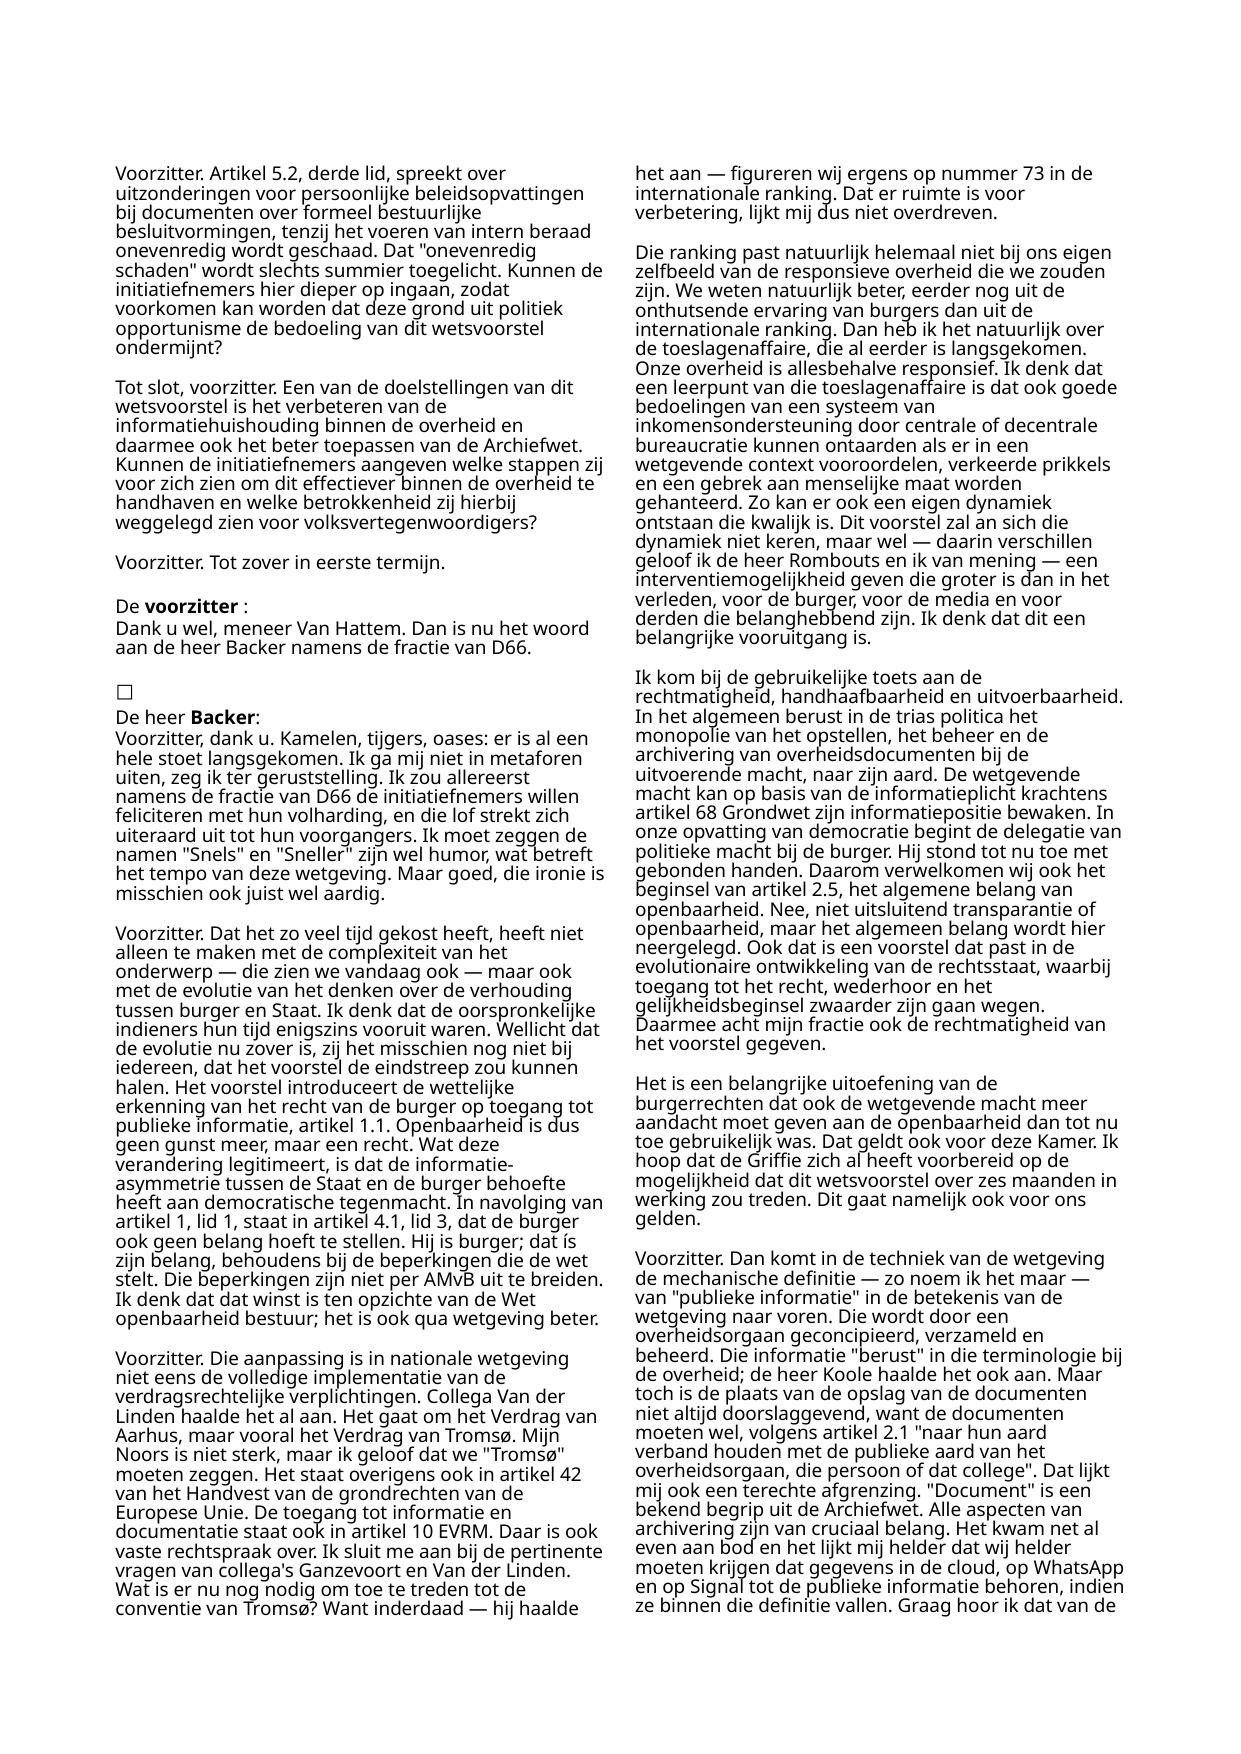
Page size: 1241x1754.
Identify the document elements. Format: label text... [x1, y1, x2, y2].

text Die ranking past natuurlijk helemaal niet bij ons eigen zelfbeeld van de responsieve overheid die we zouden zijn. We weten natuurlijk beter, eerder nog uit de onthutsende ervaring van burgers dan uit de internationale ranking. Dan heb ik het natuurlijk over de toeslagenaffaire, die al eerder is langsgekomen. Onze overheid is allesbehalve responsief. Ik denk dat een leerpunt van die toeslagenaffaire is dat ook goede bedoelingen van een systeem van inkomensondersteuning door centrale of decentrale bureaucratie kunnen ontaarden als er in een wetgevende context vooroordelen, verkeerde prikkels en een gebrek aan menselijke maat worden gehanteerd. Zo kan er ook een eigen dynamiek ontstaan die kwalijk is. Dit voorstel zal an sich die dynamiek niet keren, maar wel — daarin verschillen geloof ik de heer Rombouts en ik van mening — een interventiemogelijkheid geven die groter is dan in het verleden, voor de burger, voor de media en voor derden die belanghebbend zijn. Ik denk dat dit een belangrijke vooruitgang is. [635, 244, 1125, 648]
text Dank u wel, meneer Van Hattem. Dan is nu het woord aan de heer Backer namens de fractie van D66. [115, 619, 605, 658]
text Voorzitter. Artikel 5.2, derde lid, spreekt over uitzonderingen voor persoonlijke beleidsopvattingen bij documenten over formeel bestuurlijke besluitvormingen, tenzij het voeren van intern beraad onevenredig wordt geschaad. Dat "onevenredig schaden" wordt slechts summier toegelicht. Kunnen de initiatiefnemers hier dieper op ingaan, zodat voorkomen kan worden dat deze grond uit politiek opportunisme de bedoeling van dit wetsvoorstel ondermijnt? [115, 165, 605, 358]
text ⬜ [115, 679, 605, 704]
text De heer Backer: [115, 704, 605, 730]
text Het is een belangrijke uitoefening van de burgerrechten dat ook de wetgevende macht meer aandacht moet geven aan de openbaarheid dan tot nu toe gebruikelijk was. Dat geldt ook voor deze Kamer. Ik hoop dat de Griffie zich al heeft voorbereid op de mogelijkheid dat dit wetsvoorstel over zes maanden in werking zou treden. Dit gaat namelijk ook voor ons gelden. [635, 1075, 1125, 1229]
text Voorzitter. Dat het zo veel tijd gekost heeft, heeft niet alleen te maken met de complexiteit van het onderwerp — die zien we vandaag ook — maar ook met de evolutie van het denken over de verhouding tussen burger en Staat. Ik denk dat de oorspronkelijke indieners hun tijd enigszins vooruit waren. Wellicht dat de evolutie nu zover is, zij het misschien nog niet bij iedereen, dat het voorstel de eindstreep zou kunnen halen. Het voorstel introduceert de wettelijke erkenning van het recht van de burger op toegang tot publieke informatie, artikel 1.1. Openbaarheid is dus geen gunst meer, maar een recht. Wat deze verandering legitimeert, is dat de informatie-asymmetrie tussen de Staat en de burger behoefte heeft aan democratische tegenmacht. In navolging van artikel 1, lid 1, staat in artikel 4.1, lid 3, dat de burger ook geen belang hoeft te stellen. Hij is burger; dat ís zijn belang, behoudens bij de beperkingen die de wet stelt. Die beperkingen zijn niet per AMvB uit te breiden. Ik denk dat dat winst is ten opzichte van de Wet openbaarheid bestuur; het is ook qua wetgeving beter. [115, 924, 605, 1329]
text Ik kom bij de gebruikelijke toets aan de rechtmatigheid, handhaafbaarheid en uitvoerbaarheid. In het algemeen berust in de trias politica het monopolie van het opstellen, het beheer en de archivering van overheidsdocumenten bij de uitvoerende macht, naar zijn aard. De wetgevende macht kan op basis van de informatieplicht krachtens artikel 68 Grondwet zijn informatiepositie bewaken. In onze opvatting van democratie begint de delegatie van politieke macht bij de burger. Hij stond tot nu toe met gebonden handen. Daarom verwelkomen wij ook het beginsel van artikel 2.5, het algemene belang van openbaarheid. Nee, niet uitsluitend transparantie of openbaarheid, maar het algemeen belang wordt hier neergelegd. Ook dat is een voorstel dat past in de evolutionaire ontwikkeling van de rechtsstaat, waarbij toegang tot het recht, wederhoor en het gelijkheidsbeginsel zwaarder zijn gaan wegen. Daarmee acht mijn fractie ook de rechtmatigheid van het voorstel gegeven. [635, 669, 1125, 1055]
text het aan — figureren wij ergens op nummer 73 in de internationale ranking. Dat er ruimte is voor verbetering, lijkt mij dus niet overdreven. [635, 165, 1125, 223]
text Voorzitter. Die aanpassing is in nationale wetgeving niet eens de volledige implementatie van de verdragsrechtelijke verplichtingen. Collega Van der Linden haalde het al aan. Het gaat om het Verdrag van Aarhus, maar vooral het Verdrag van Tromsø. Mijn Noors is niet sterk, maar ik geloof dat we "Tromsø" moeten zeggen. Het staat overigens ook in artikel 42 van het Handvest van de grondrechten van de Europese Unie. De toegang tot informatie en documentatie staat ook in artikel 10 EVRM. Daar is ook vaste rechtspraak over. Ik sluit me aan bij de pertinente vragen van collega's Ganzevoort en Van der Linden. Wat is er nu nog nodig om toe te treden tot de conventie van Tromsø? Want inderdaad — hij haalde [115, 1350, 605, 1620]
text Voorzitter. Tot zover in eerste termijn. [115, 554, 605, 573]
text De voorzitter : [115, 594, 605, 619]
text Voorzitter, dank u. Kamelen, tijgers, oases: er is al een hele stoet langsgekomen. Ik ga mij niet in metaforen uiten, zeg ik ter geruststelling. Ik zou allereerst namens de fractie van D66 de initiatiefnemers willen feliciteren met hun volharding, en die lof strekt zich uiteraard uit tot hun voorgangers. Ik moet zeggen de namen "Snels" en "Sneller" zijn wel humor, wat betreft het tempo van deze wetgeving. Maar goed, die ironie is misschien ook juist wel aardig. [115, 730, 605, 904]
text Tot slot, voorzitter. Een van de doelstellingen van dit wetsvoorstel is het verbeteren van de informatiehuishouding binnen de overheid en daarmee ook het beter toepassen van de Archiefwet. Kunnen de initiatiefnemers aangeven welke stappen zij voor zich zien om dit effectiever binnen de overheid te handhaven en welke betrokkenheid zij hierbij weggelegd zien voor volksvertegenwoordigers? [115, 379, 605, 533]
text Voorzitter. Dan komt in de techniek van de wetgeving de mechanische definitie — zo noem ik het maar — van "publieke informatie" in de betekenis van de wetgeving naar voren. Die wordt door een overheidsorgaan geconcipieerd, verzameld en beheerd. Die informatie "berust" in die terminologie bij de overheid; de heer Koole haalde het ook aan. Maar toch is de plaats van de opslag van de documenten niet altijd doorslaggevend, want de documenten moeten wel, volgens artikel 2.1 "naar hun aard verband houden met de publieke aard van het overheidsorgaan, die persoon of dat college". Dat lijkt mij ook een terechte afgrenzing. "Document" is een bekend begrip uit de Archiefwet. Alle aspecten van archivering zijn van cruciaal belang. Het kwam net al even aan bod en het lijkt mij helder dat wij helder moeten krijgen dat gegevens in de cloud, op WhatsApp en op Signal tot de publieke informatie behoren, indien ze binnen die definitie vallen. Graag hoor ik dat van de [635, 1250, 1125, 1616]
